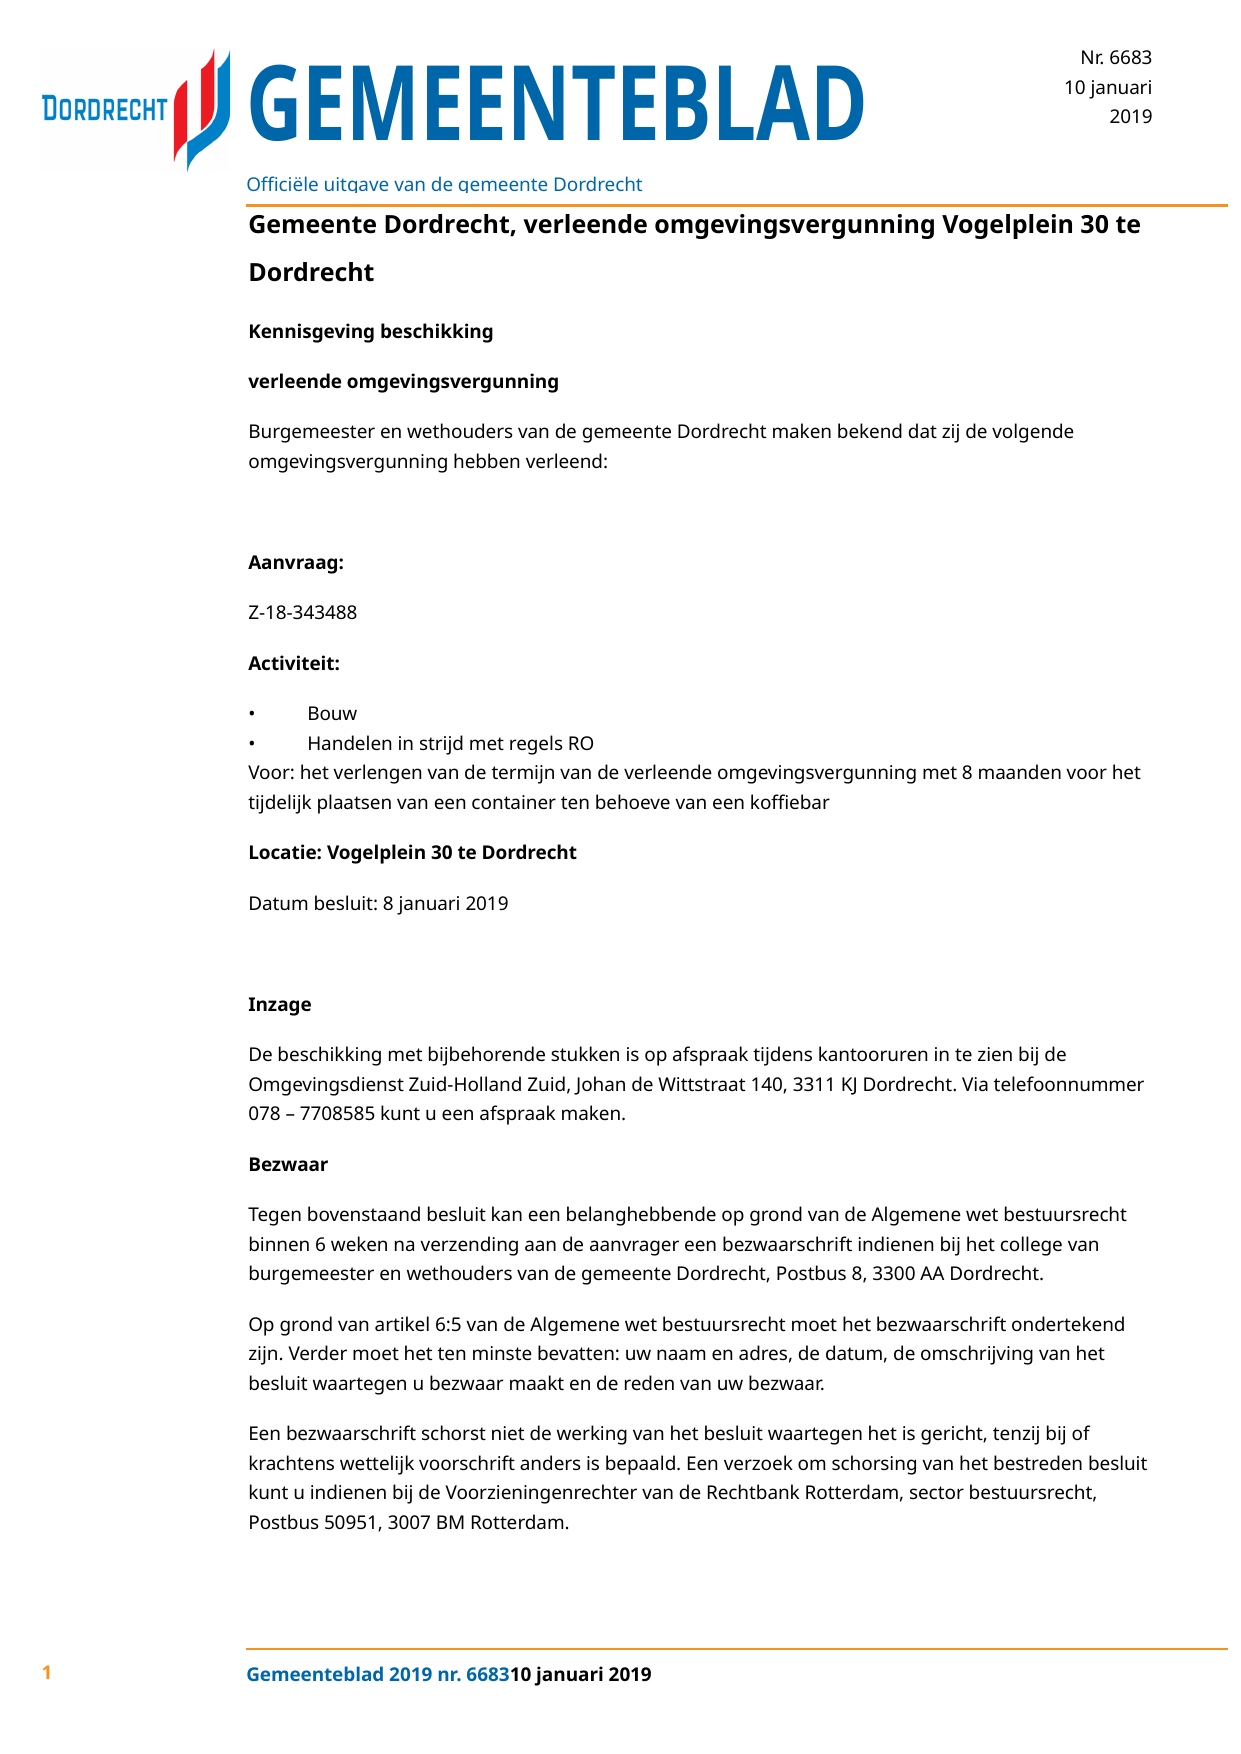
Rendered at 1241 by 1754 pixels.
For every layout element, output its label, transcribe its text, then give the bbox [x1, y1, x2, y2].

text Inzage [248, 991, 1152, 1017]
text De beschikking met bijbehorende stukken is op afspraak tijdens kantooruren in te zien bij de Omgevingsdienst Zuid-Holland Zuid, Johan de Wittstraat 140, 3311 KJ Dordrecht. Via telefoonnummer 078 – 7708585 kunt u een afspraak maken. [248, 1041, 1152, 1126]
text Voor: het verlengen van de termijn van de verleende omgevingsvergunning met 8 maanden voor het tijdelijk plaatsen van een container ten behoeve van een koffiebar [248, 759, 1152, 815]
list Handelen in strijd met regels RO [248, 730, 1152, 756]
text Locatie: Vogelplein 30 te Dordrecht [248, 839, 1152, 865]
text Kennisgeving beschikking [248, 318, 1152, 344]
text Bezwaar [248, 1151, 1152, 1177]
picture [41, 47, 231, 172]
text Datum besluit: 8 januari 2019 [248, 890, 1152, 916]
text Burgemeester en wethouders van de gemeente Dordrecht maken bekend dat zij de volgende omgevingsvergunning hebben verleend: [248, 419, 1152, 474]
text Activiteit: [248, 650, 1152, 676]
text Aanvraag: [248, 549, 1152, 575]
text Z-18-343488 [248, 599, 1152, 625]
list Bouw [248, 700, 1152, 726]
text Op grond van artikel 6:5 van de Algemene wet bestuursrecht moet het bezwaarschrift ondertekend zijn. Verder moet het ten minste bevatten: uw naam en adres, de datum, de omschrijving van het besluit waartegen u bezwaar maakt en de reden van uw bezwaar. [248, 1311, 1152, 1396]
text Gemeente Dordrecht, verleende omgevingsvergunning Vogelplein 30 te Dordrecht [248, 207, 1152, 288]
text Een bezwaarschrift schorst niet de werking van het besluit waartegen het is gericht, tenzij bij of krachtens wettelijk voorschrift anders is bepaald. Een verzoek om schorsing van het bestreden besluit kunt u indienen bij de Voorzieningenrechter van de Rechtbank Rotterdam, sector bestuursrecht, Postbus 50951, 3007 BM Rotterdam. [248, 1420, 1152, 1535]
text Tegen bovenstaand besluit kan een belanghebbende op grond van de Algemene wet bestuursrecht binnen 6 weken na verzending aan de aanvrager een bezwaarschrift indienen bij het college van burgemeester en wethouders van de gemeente Dordrecht, Postbus 8, 3300 AA Dordrecht. [248, 1201, 1152, 1286]
text verleende omgevingsvergunning [248, 368, 1152, 394]
